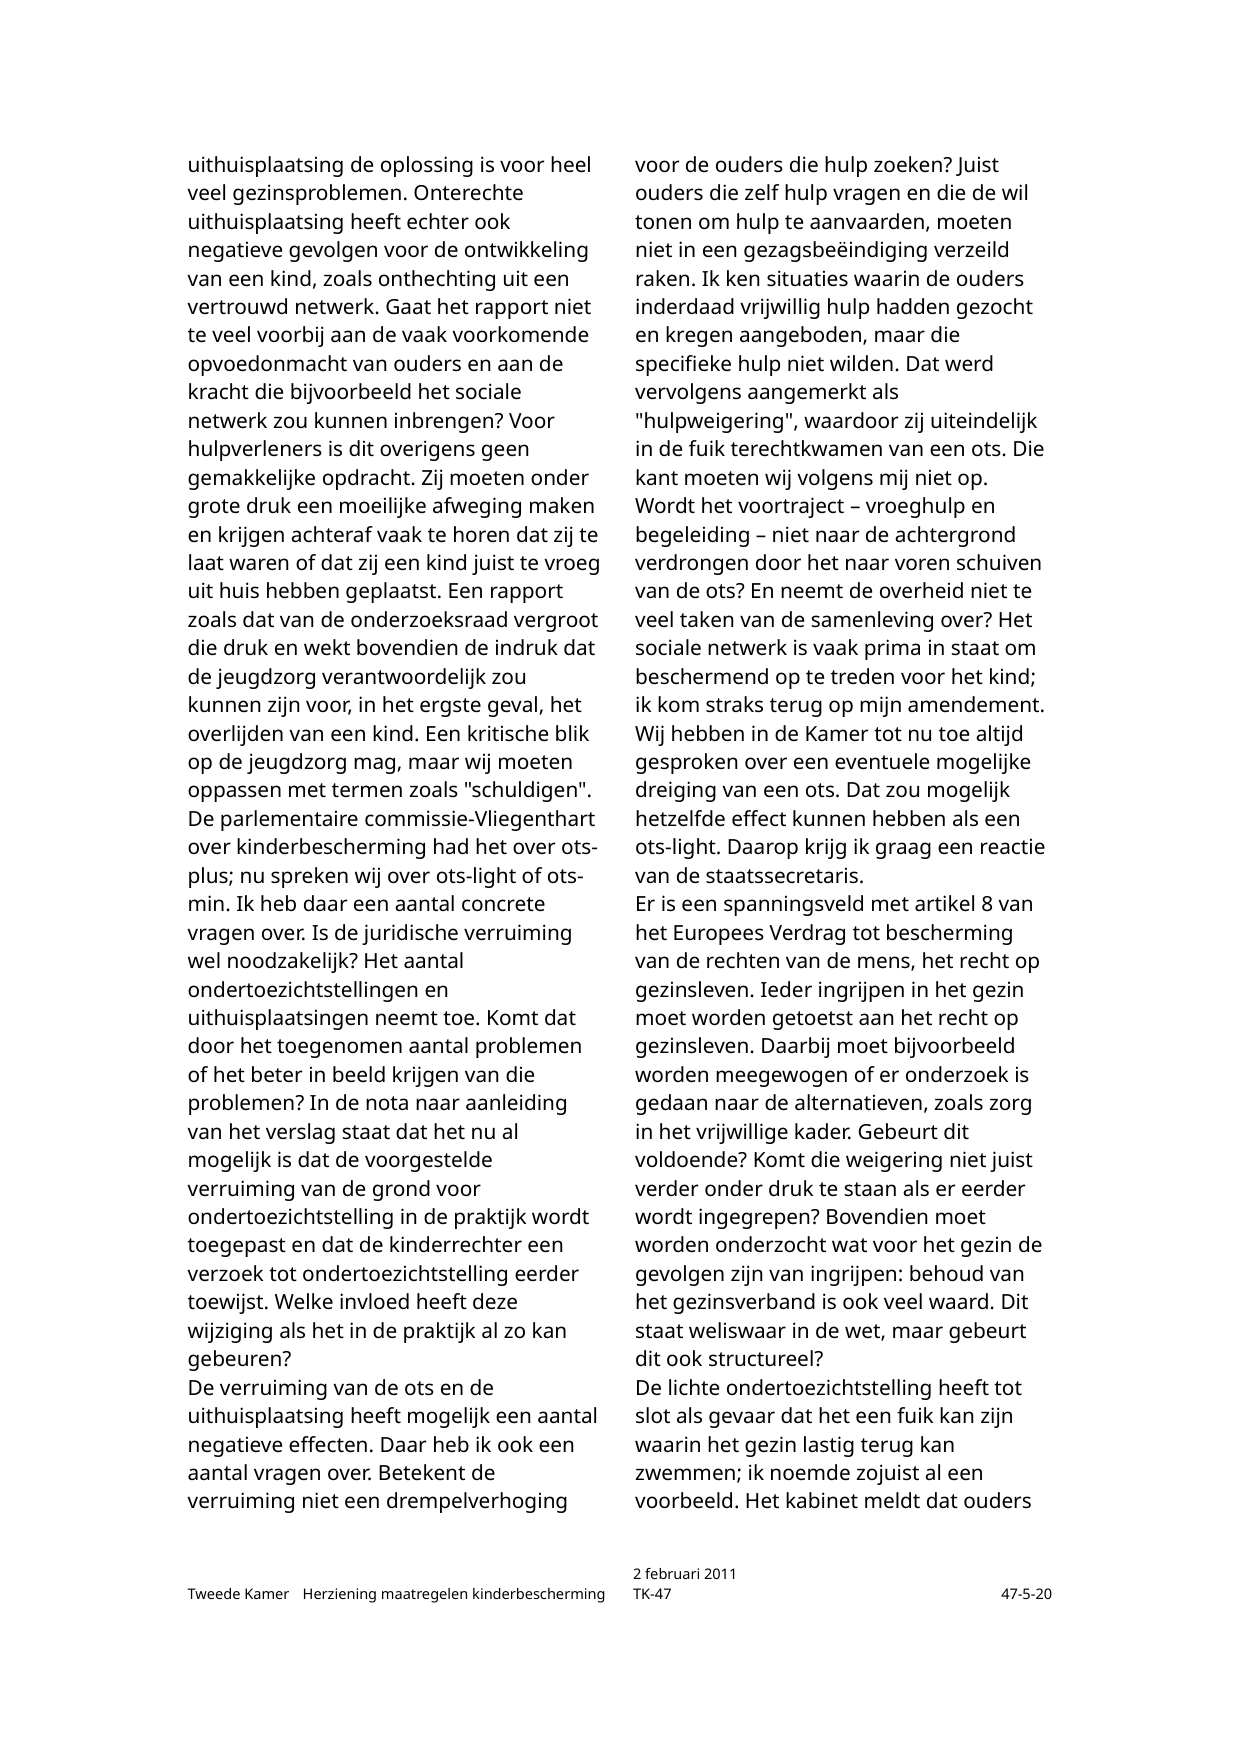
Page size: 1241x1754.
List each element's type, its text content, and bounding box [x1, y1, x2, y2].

text Er is een spanningsveld met artikel 8 van het Europees Verdrag tot bescherming van de rechten van de mens, het recht op gezinsleven. Ieder ingrijpen in het gezin moet worden getoetst aan het recht op gezinsleven. Daarbij moet bijvoorbeeld worden meegewogen of er onderzoek is gedaan naar de alternatieven, zoals zorg in het vrijwillige kader. Gebeurt dit voldoende? Komt die weigering niet juist verder onder druk te staan als er eerder wordt ingegrepen? Bovendien moet worden onderzocht wat voor het gezin de gevolgen zijn van ingrijpen: behoud van het gezinsverband is ook veel waard. Dit staat weliswaar in de wet, maar gebeurt dit ook structureel? [635, 889, 1053, 1373]
text De verruiming van de ots en de uithuisplaatsing heeft mogelijk een aantal negatieve effecten. Daar heb ik ook een aantal vragen over. Betekent de verruiming niet een drempelverhoging [187, 1373, 605, 1515]
text De lichte ondertoezichtstelling heeft tot slot als gevaar dat het een fuik kan zijn waarin het gezin lastig terug kan zwemmen; ik noemde zojuist al een voorbeeld. Het kabinet meldt dat ouders [635, 1373, 1053, 1515]
text De parlementaire commissie-Vliegenthart over kinderbescherming had het over ots-plus; nu spreken wij over ots-light of ots-min. Ik heb daar een aantal concrete vragen over. Is de juridische verruiming wel noodzakelijk? Het aantal ondertoezichtstellingen en uithuisplaatsingen neemt toe. Komt dat door het toegenomen aantal problemen of het beter in beeld krijgen van die problemen? In de nota naar aanleiding van het verslag staat dat het nu al mogelijk is dat de voorgestelde verruiming van de grond voor ondertoezichtstelling in de praktijk wordt toegepast en dat de kinderrechter een verzoek tot ondertoezichtstelling eerder toewijst. Welke invloed heeft deze wijziging als het in de praktijk al zo kan gebeuren? [187, 804, 605, 1373]
text uithuisplaatsing de oplossing is voor heel veel gezinsproblemen. Onterechte uithuisplaatsing heeft echter ook negatieve gevolgen voor de ontwikkeling van een kind, zoals onthechting uit een vertrouwd netwerk. Gaat het rapport niet te veel voorbij aan de vaak voorkomende opvoedonmacht van ouders en aan de kracht die bijvoorbeeld het sociale netwerk zou kunnen inbrengen? Voor hulpverleners is dit overigens geen gemakkelijke opdracht. Zij moeten onder grote druk een moeilijke afweging maken en krijgen achteraf vaak te horen dat zij te laat waren of dat zij een kind juist te vroeg uit huis hebben geplaatst. Een rapport zoals dat van de onderzoeksraad vergroot die druk en wekt bovendien de indruk dat de jeugdzorg verantwoordelijk zou kunnen zijn voor, in het ergste geval, het overlijden van een kind. Een kritische blik op de jeugdzorg mag, maar wij moeten oppassen met termen zoals "schuldigen". [187, 150, 605, 804]
text Wordt het voortraject – vroeghulp en begeleiding – niet naar de achtergrond verdrongen door het naar voren schuiven van de ots? En neemt de overheid niet te veel taken van de samenleving over? Het sociale netwerk is vaak prima in staat om beschermend op te treden voor het kind; ik kom straks terug op mijn amendement. Wij hebben in de Kamer tot nu toe altijd gesproken over een eventuele mogelijke dreiging van een ots. Dat zou mogelijk hetzelfde effect kunnen hebben als een ots-light. Daarop krijg ik graag een reactie van de staatssecretaris. [635, 491, 1053, 889]
text voor de ouders die hulp zoeken? Juist ouders die zelf hulp vragen en die de wil tonen om hulp te aanvaarden, moeten niet in een gezagsbeëindiging verzeild raken. Ik ken situaties waarin de ouders inderdaad vrijwillig hulp hadden gezocht en kregen aangeboden, maar die specifieke hulp niet wilden. Dat werd vervolgens aangemerkt als "hulpweigering", waardoor zij uiteindelijk in de fuik terechtkwamen van een ots. Die kant moeten wij volgens mij niet op. [635, 150, 1053, 491]
